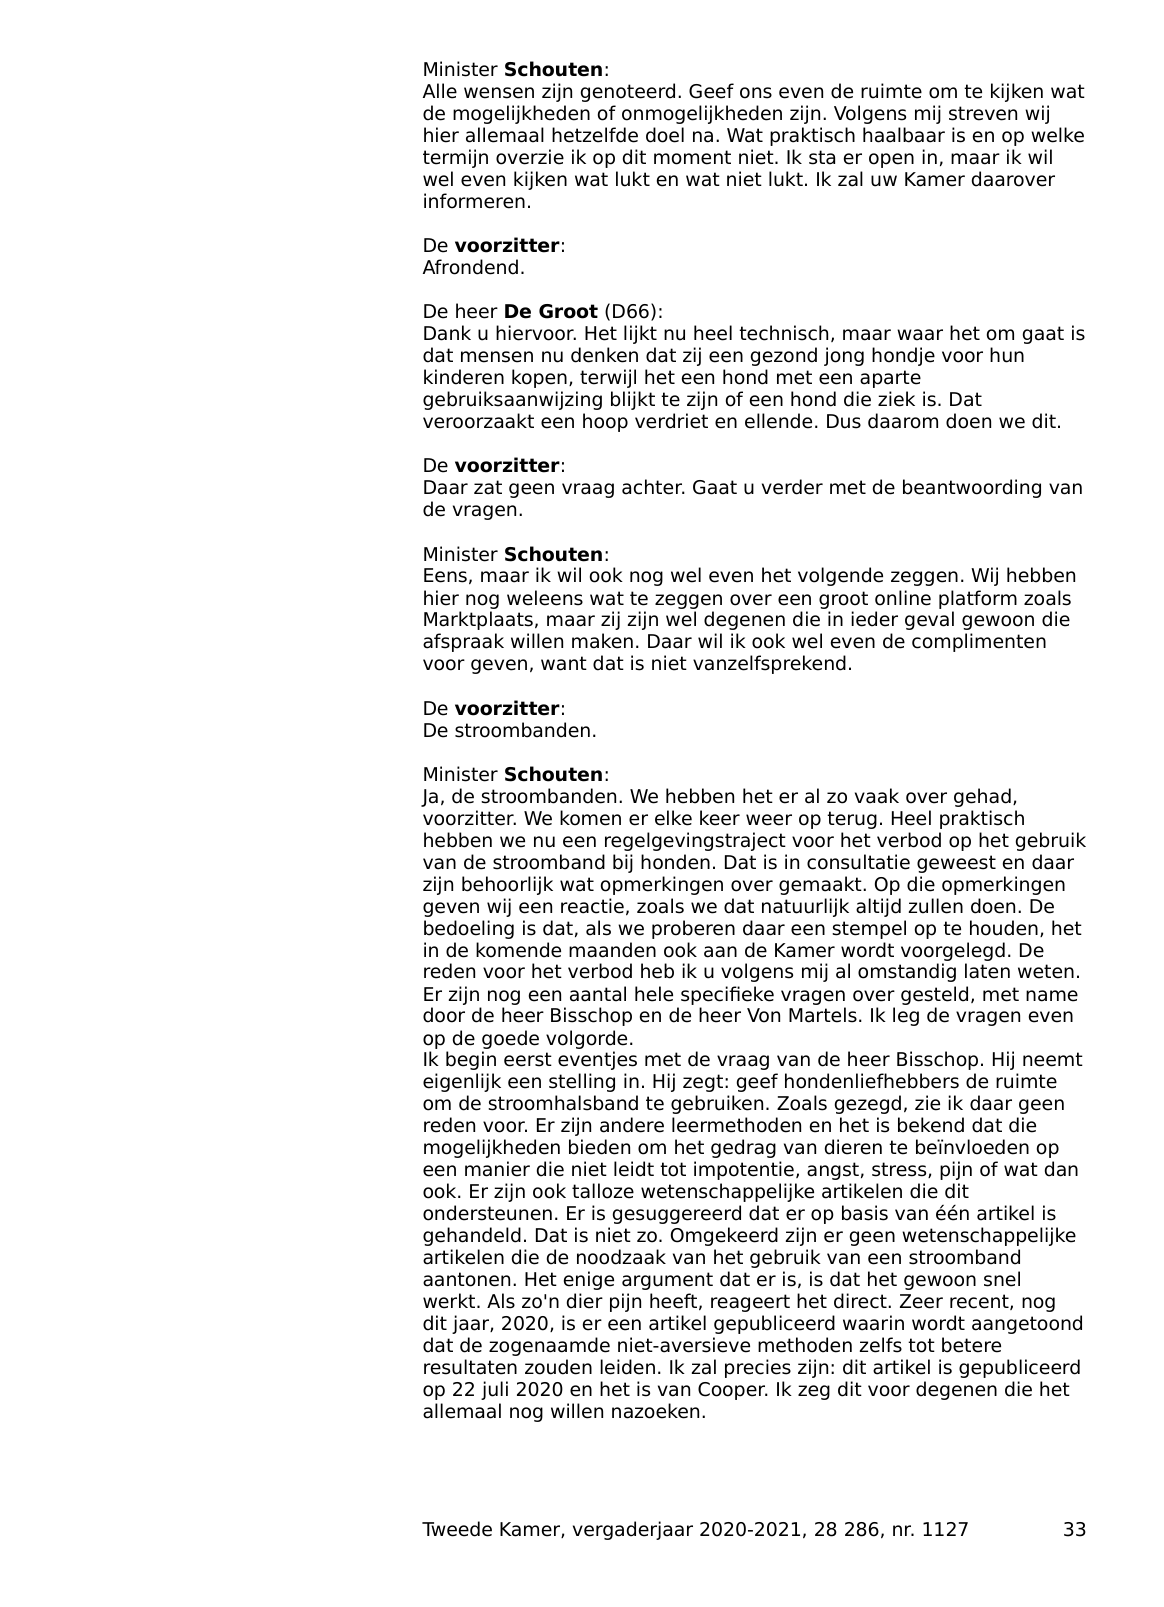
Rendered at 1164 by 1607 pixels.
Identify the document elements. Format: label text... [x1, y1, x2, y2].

text Minister Schouten: [422, 764, 1087, 786]
text Eens, maar ik wil ook nog wel even het volgende zeggen. Wij hebben hier nog weleens wat te zeggen over een groot online platform zoals Marktplaats, maar zij zijn wel degenen die in ieder geval gewoon die afspraak willen maken. Daar wil ik ook wel even de complimenten voor geven, want dat is niet vanzelfsprekend. [422, 565, 1087, 675]
text De heer De Groot (D66): [422, 301, 1087, 323]
text Alle wensen zijn genoteerd. Geef ons even de ruimte om te kijken wat de mogelijkheden of onmogelijkheden zijn. Volgens mij streven wij hier allemaal hetzelfde doel na. Wat praktisch haalbaar is en op welke termijn overzie ik op dit moment niet. Ik sta er open in, maar ik wil wel even kijken wat lukt en wat niet lukt. Ik zal uw Kamer daarover informeren. [422, 81, 1087, 213]
text De stroombanden. [422, 719, 1087, 741]
text De voorzitter: [422, 455, 1087, 477]
text Ik begin eerst eventjes met de vraag van de heer Bisschop. Hij neemt eigenlijk een stelling in. Hij zegt: geef hondenliefhebbers de ruimte om de stroomhalsband te gebruiken. Zoals gezegd, zie ik daar geen reden voor. Er zijn andere leermethoden en het is bekend dat die mogelijkheden bieden om het gedrag van dieren te beïnvloeden op een manier die niet leidt tot impotentie, angst, stress, pijn of wat dan ook. Er zijn ook talloze wetenschappelijke artikelen die dit ondersteunen. Er is gesuggereerd dat er op basis van één artikel is gehandeld. Dat is niet zo. Omgekeerd zijn er geen wetenschappelijke artikelen die de noodzaak van het gebruik van een stroomband aantonen. Het enige argument dat er is, is dat het gewoon snel werkt. Als zo'n dier pijn heeft, reageert het direct. Zeer recent, nog dit jaar, 2020, is er een artikel gepubliceerd waarin wordt aangetoond dat de zogenaamde niet-aversieve methoden zelfs tot betere resultaten zouden leiden. Ik zal precies zijn: dit artikel is gepubliceerd op 22 juli 2020 en het is van Cooper. Ik zeg dit voor degenen die het allemaal nog willen nazoeken. [422, 1049, 1087, 1423]
text Afrondend. [422, 257, 1087, 279]
text De voorzitter: [422, 235, 1087, 257]
text Minister Schouten: [422, 59, 1087, 81]
text Daar zat geen vraag achter. Gaat u verder met de beantwoording van de vragen. [422, 477, 1087, 521]
text Dank u hiervoor. Het lijkt nu heel technisch, maar waar het om gaat is dat mensen nu denken dat zij een gezond jong hondje voor hun kinderen kopen, terwijl het een hond met een aparte gebruiksaanwijzing blijkt te zijn of een hond die ziek is. Dat veroorzaakt een hoop verdriet en ellende. Dus daarom doen we dit. [422, 323, 1087, 433]
text Minister Schouten: [422, 543, 1087, 565]
text De voorzitter: [422, 697, 1087, 719]
text Ja, de stroombanden. We hebben het er al zo vaak over gehad, voorzitter. We komen er elke keer weer op terug. Heel praktisch hebben we nu een regelgevingstraject voor het verbod op het gebruik van de stroomband bij honden. Dat is in consultatie geweest en daar zijn behoorlijk wat opmerkingen over gemaakt. Op die opmerkingen geven wij een reactie, zoals we dat natuurlijk altijd zullen doen. De bedoeling is dat, als we proberen daar een stempel op te houden, het in de komende maanden ook aan de Kamer wordt voorgelegd. De reden voor het verbod heb ik u volgens mij al omstandig laten weten. [422, 786, 1087, 983]
text Er zijn nog een aantal hele specifieke vragen over gesteld, met name door de heer Bisschop en de heer Von Martels. Ik leg de vragen even op de goede volgorde. [422, 983, 1087, 1049]
